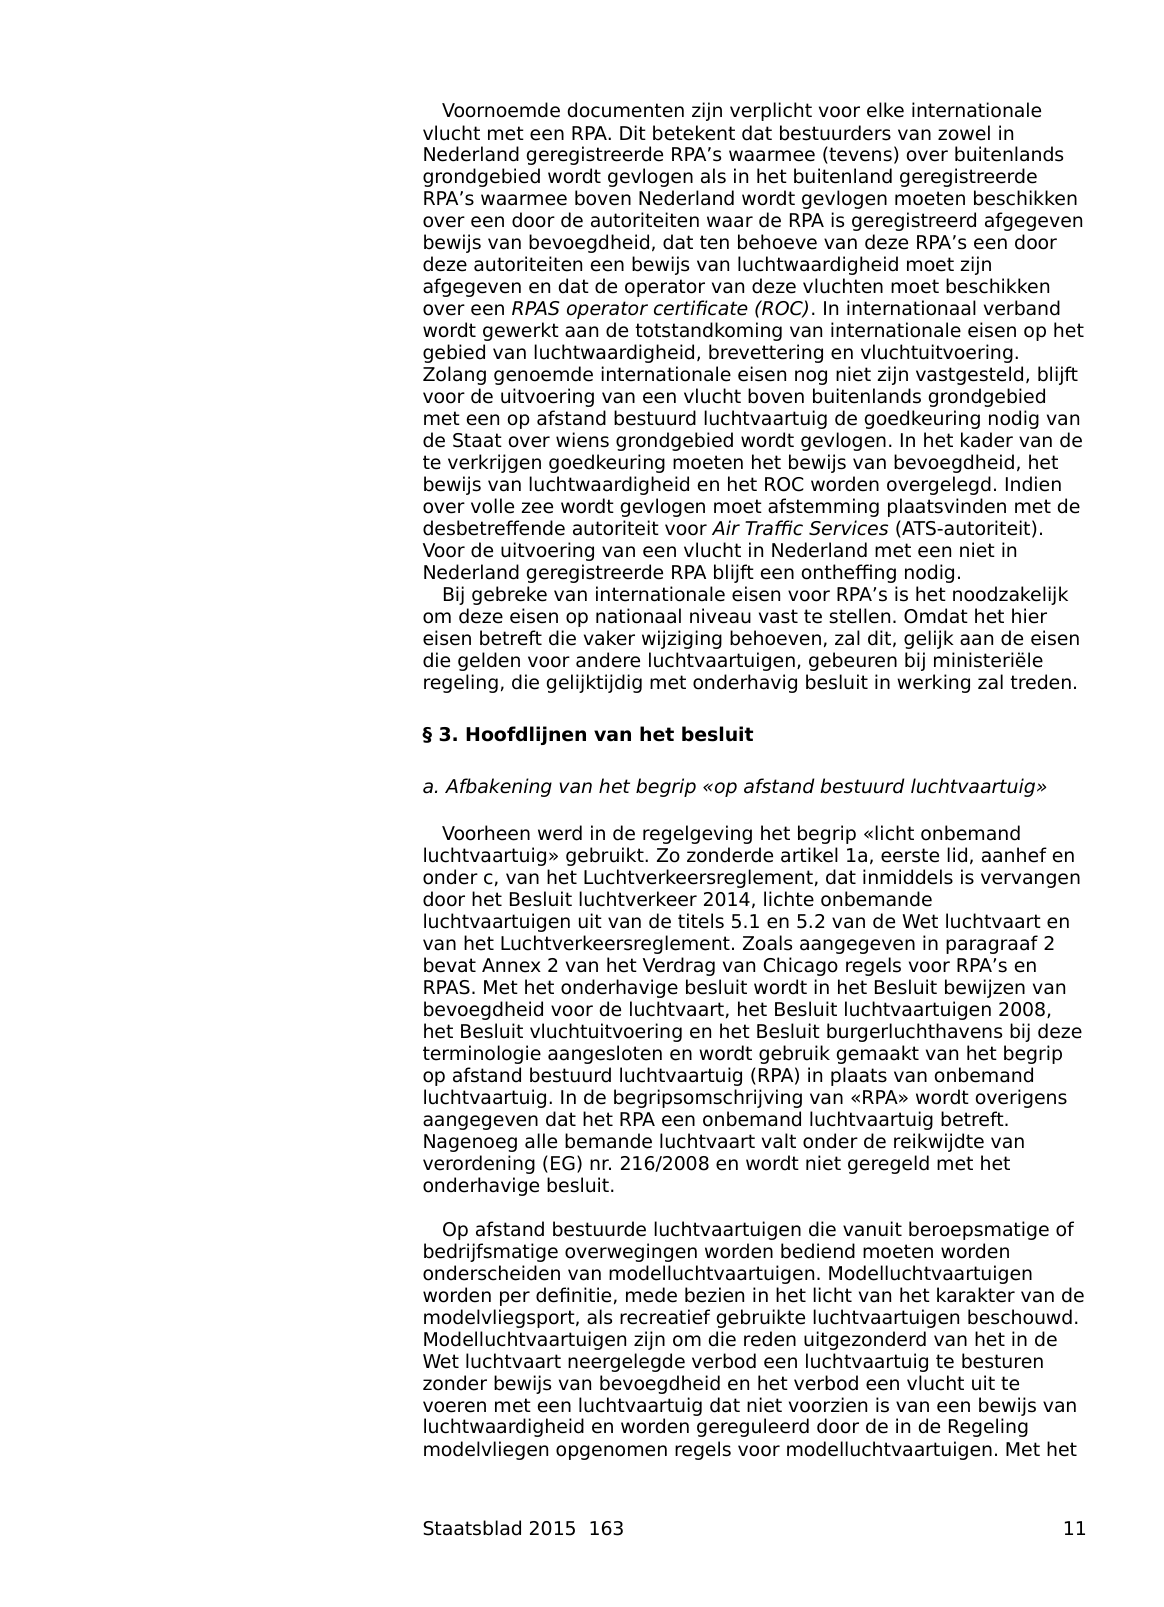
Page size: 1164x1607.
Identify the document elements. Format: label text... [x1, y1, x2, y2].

text Op afstand bestuurde luchtvaartuigen die vanuit beroepsmatige of bedrijfsmatige overwegingen worden bediend moeten worden onderscheiden van modelluchtvaartuigen. Modelluchtvaartuigen worden per definitie, mede bezien in het licht van het karakter van de modelvliegsport, als recreatief gebruikte luchtvaartuigen beschouwd. Modelluchtvaartuigen zijn om die reden uitgezonderd van het in de Wet luchtvaart neergelegde verbod een luchtvaartuig te besturen zonder bewijs van bevoegdheid en het verbod een vlucht uit te voeren met een luchtvaartuig dat niet voorzien is van een bewijs van luchtwaardigheid en worden gereguleerd door de in de Regeling modelvliegen opgenomen regels voor modelluchtvaartuigen. Met het [422, 1219, 1087, 1460]
text Voornoemde documenten zijn verplicht voor elke internationale vlucht met een RPA. Dit betekent dat bestuurders van zowel in Nederland geregistreerde RPA’s waarmee (tevens) over buitenlands grondgebied wordt gevlogen als in het buitenland geregistreerde RPA’s waarmee boven Nederland wordt gevlogen moeten beschikken over een door de autoriteiten waar de RPA is geregistreerd afgegeven bewijs van bevoegdheid, dat ten behoeve van deze RPA’s een door deze autoriteiten een bewijs van luchtwaardigheid moet zijn afgegeven en dat de operator van deze vluchten moet beschikken over een RPAS operator certificate (ROC). In internationaal verband wordt gewerkt aan de totstandkoming van internationale eisen op het gebied van luchtwaardigheid, brevettering en vluchtuitvoering. Zolang genoemde internationale eisen nog niet zijn vastgesteld, blijft voor de uitvoering van een vlucht boven buitenlands grondgebied met een op afstand bestuurd luchtvaartuig de goedkeuring nodig van de Staat over wiens grondgebied wordt gevlogen. In het kader van de te verkrijgen goedkeuring moeten het bewijs van bevoegdheid, het bewijs van luchtwaardigheid en het ROC worden overgelegd. Indien over volle zee wordt gevlogen moet afstemming plaatsvinden met de desbetreffende autoriteit voor Air Traffic Services (ATS-autoriteit). Voor de uitvoering van een vlucht in Nederland met een niet in Nederland geregistreerde RPA blijft een ontheffing nodig. [422, 100, 1087, 584]
subtitle § 3. Hoofdlijnen van het besluit [422, 724, 1087, 746]
text Voorheen werd in de regelgeving het begrip «licht onbemand luchtvaartuig» gebruikt. Zo zonderde artikel 1a, eerste lid, aanhef en onder c, van het Luchtverkeersreglement, dat inmiddels is vervangen door het Besluit luchtverkeer 2014, lichte onbemande luchtvaartuigen uit van de titels 5.1 en 5.2 van de Wet luchtvaart en van het Luchtverkeersreglement. Zoals aangegeven in paragraaf 2 bevat Annex 2 van het Verdrag van Chicago regels voor RPA’s en RPAS. Met het onderhavige besluit wordt in het Besluit bewijzen van bevoegdheid voor de luchtvaart, het Besluit luchtvaartuigen 2008, het Besluit vluchtuitvoering en het Besluit burgerluchthavens bij deze terminologie aangesloten en wordt gebruik gemaakt van het begrip op afstand bestuurd luchtvaartuig (RPA) in plaats van onbemand luchtvaartuig. In de begripsomschrijving van «RPA» wordt overigens aangegeven dat het RPA een onbemand luchtvaartuig betreft. Nagenoeg alle bemande luchtvaart valt onder de reikwijdte van verordening (EG) nr. 216/2008 en wordt niet geregeld met het onderhavige besluit. [422, 823, 1087, 1196]
text Bij gebreke van internationale eisen voor RPA’s is het noodzakelijk om deze eisen op nationaal niveau vast te stellen. Omdat het hier eisen betreft die vaker wijziging behoeven, zal dit, gelijk aan de eisen die gelden voor andere luchtvaartuigen, gebeuren bij ministeriële regeling, die gelijktijdig met onderhavig besluit in werking zal treden. [422, 584, 1087, 694]
subtitle a. Afbakening van het begrip «op afstand bestuurd luchtvaartuig» [422, 776, 1087, 798]
